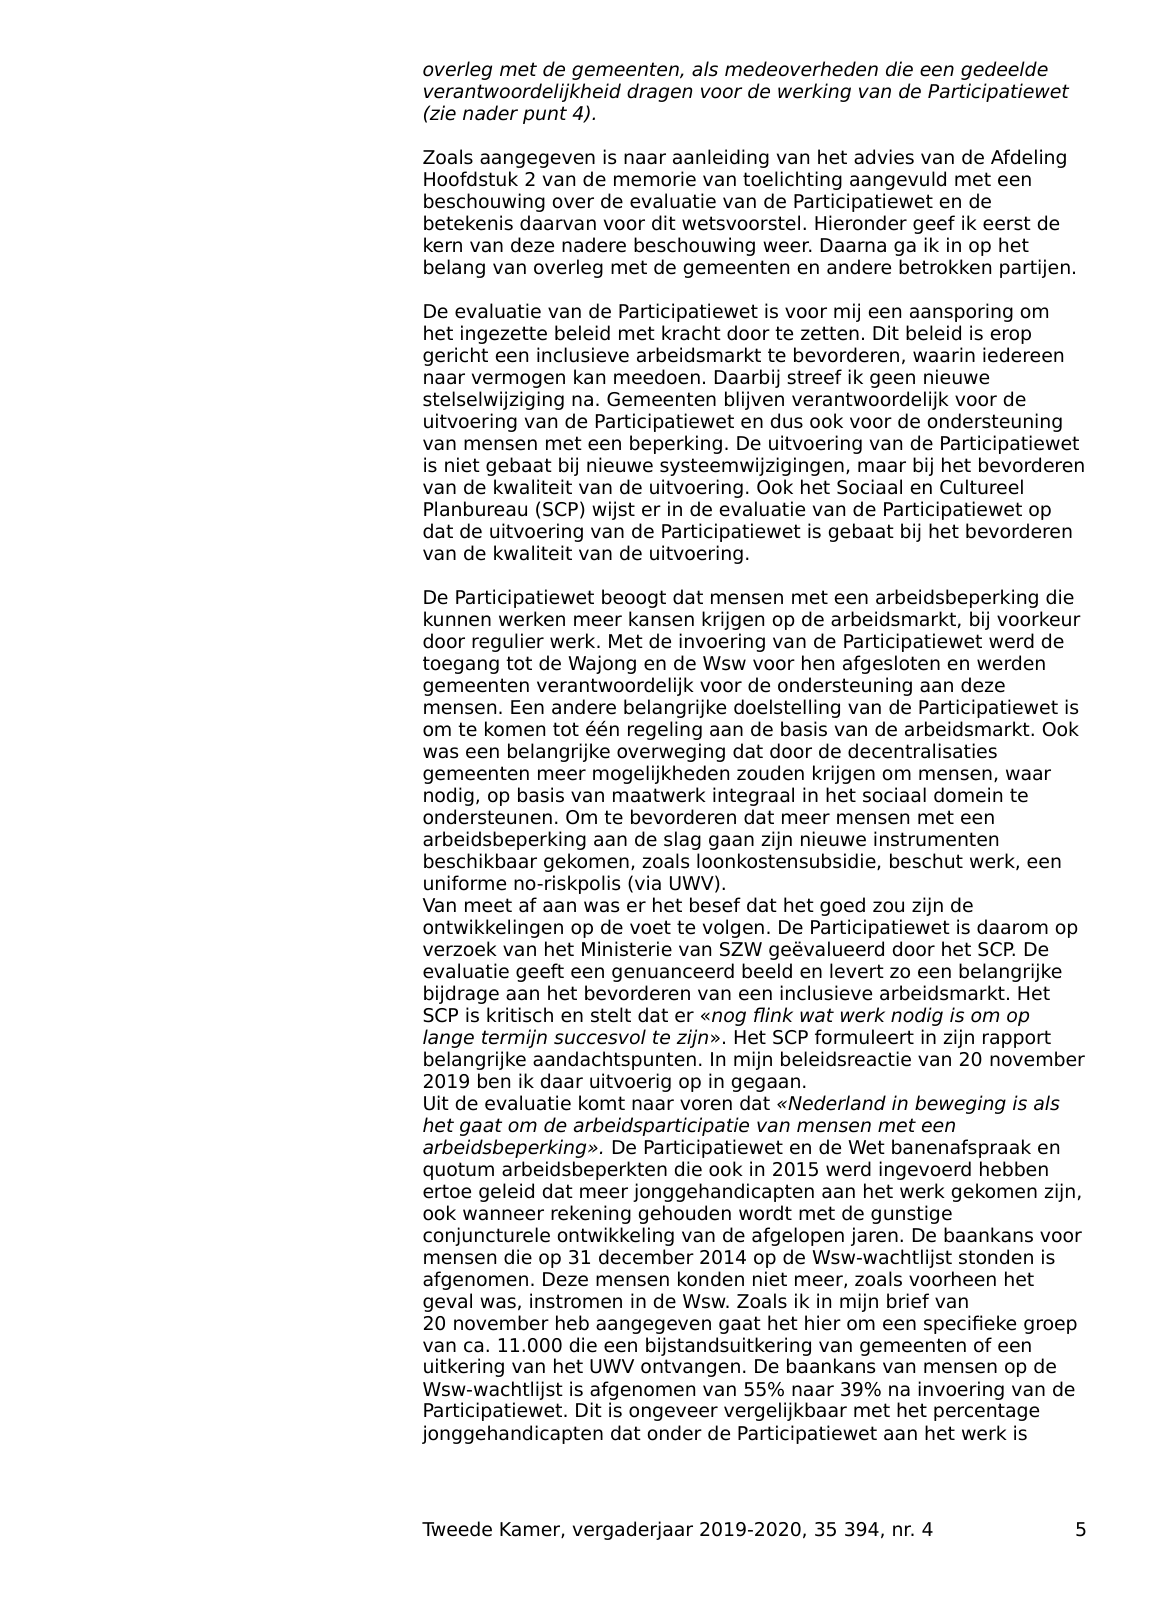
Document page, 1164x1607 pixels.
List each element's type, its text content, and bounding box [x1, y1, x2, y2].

text Zoals aangegeven is naar aanleiding van het advies van de Afdeling Hoofdstuk 2 van de memorie van toelichting aangevuld met een beschouwing over de evaluatie van de Participatiewet en de betekenis daarvan voor dit wetsvoorstel. Hieronder geef ik eerst de kern van deze nadere beschouwing weer. Daarna ga ik in op het belang van overleg met de gemeenten en andere betrokken partijen. [422, 147, 1087, 279]
text De evaluatie van de Participatiewet is voor mij een aansporing om het ingezette beleid met kracht door te zetten. Dit beleid is erop gericht een inclusieve arbeidsmarkt te bevorderen, waarin iedereen naar vermogen kan meedoen. Daarbij streef ik geen nieuwe stelselwijziging na. Gemeenten blijven verantwoordelijk voor de uitvoering van de Participatiewet en dus ook voor de ondersteuning van mensen met een beperking. De uitvoering van de Participatiewet is niet gebaat bij nieuwe systeemwijzigingen, maar bij het bevorderen van de kwaliteit van de uitvoering. Ook het Sociaal en Cultureel Planbureau (SCP) wijst er in de evaluatie van de Participatiewet op dat de uitvoering van de Participatiewet is gebaat bij het bevorderen van de kwaliteit van de uitvoering. [422, 301, 1087, 565]
text De Participatiewet beoogt dat mensen met een arbeidsbeperking die kunnen werken meer kansen krijgen op de arbeidsmarkt, bij voorkeur door regulier werk. Met de invoering van de Participatiewet werd de toegang tot de Wajong en de Wsw voor hen afgesloten en werden gemeenten verantwoordelijk voor de ondersteuning aan deze mensen. Een andere belangrijke doelstelling van de Participatiewet is om te komen tot één regeling aan de basis van de arbeidsmarkt. Ook was een belangrijke overweging dat door de decentralisaties gemeenten meer mogelijkheden zouden krijgen om mensen, waar nodig, op basis van maatwerk integraal in het sociaal domein te ondersteunen. Om te bevorderen dat meer mensen met een arbeidsbeperking aan de slag gaan zijn nieuwe instrumenten beschikbaar gekomen, zoals loonkostensubsidie, beschut werk, een uniforme no-riskpolis (via UWV). [422, 587, 1087, 895]
text Van meet af aan was er het besef dat het goed zou zijn de ontwikkelingen op de voet te volgen. De Participatiewet is daarom op verzoek van het Ministerie van SZW geëvalueerd door het SCP. De evaluatie geeft een genuanceerd beeld en levert zo een belangrijke bijdrage aan het bevorderen van een inclusieve arbeidsmarkt. Het SCP is kritisch en stelt dat er «nog flink wat werk nodig is om op lange termijn succesvol te zijn». Het SCP formuleert in zijn rapport belangrijke aandachtspunten. In mijn beleidsreactie van 20 november 2019 ben ik daar uitvoerig op in gegaan. [422, 895, 1087, 1093]
text overleg met de gemeenten, als medeoverheden die een gedeelde verantwoordelijkheid dragen voor de werking van de Participatiewet (zie nader punt 4). [422, 59, 1087, 125]
text Uit de evaluatie komt naar voren dat «Nederland in beweging is als het gaat om de arbeidsparticipatie van mensen met een arbeidsbeperking». De Participatiewet en de Wet banenafspraak en quotum arbeidsbeperkten die ook in 2015 werd ingevoerd hebben ertoe geleid dat meer jonggehandicapten aan het werk gekomen zijn, ook wanneer rekening gehouden wordt met de gunstige conjuncturele ontwikkeling van de afgelopen jaren. De baankans voor mensen die op 31 december 2014 op de Wsw-wachtlijst stonden is afgenomen. Deze mensen konden niet meer, zoals voorheen het geval was, instromen in de Wsw. Zoals ik in mijn brief van 20 november heb aangegeven gaat het hier om een specifieke groep van ca. 11.000 die een bijstandsuitkering van gemeenten of een uitkering van het UWV ontvangen. De baankans van mensen op de Wsw-wachtlijst is afgenomen van 55% naar 39% na invoering van de Participatiewet. Dit is ongeveer vergelijkbaar met het percentage jonggehandicapten dat onder de Participatiewet aan het werk is [422, 1093, 1087, 1444]
